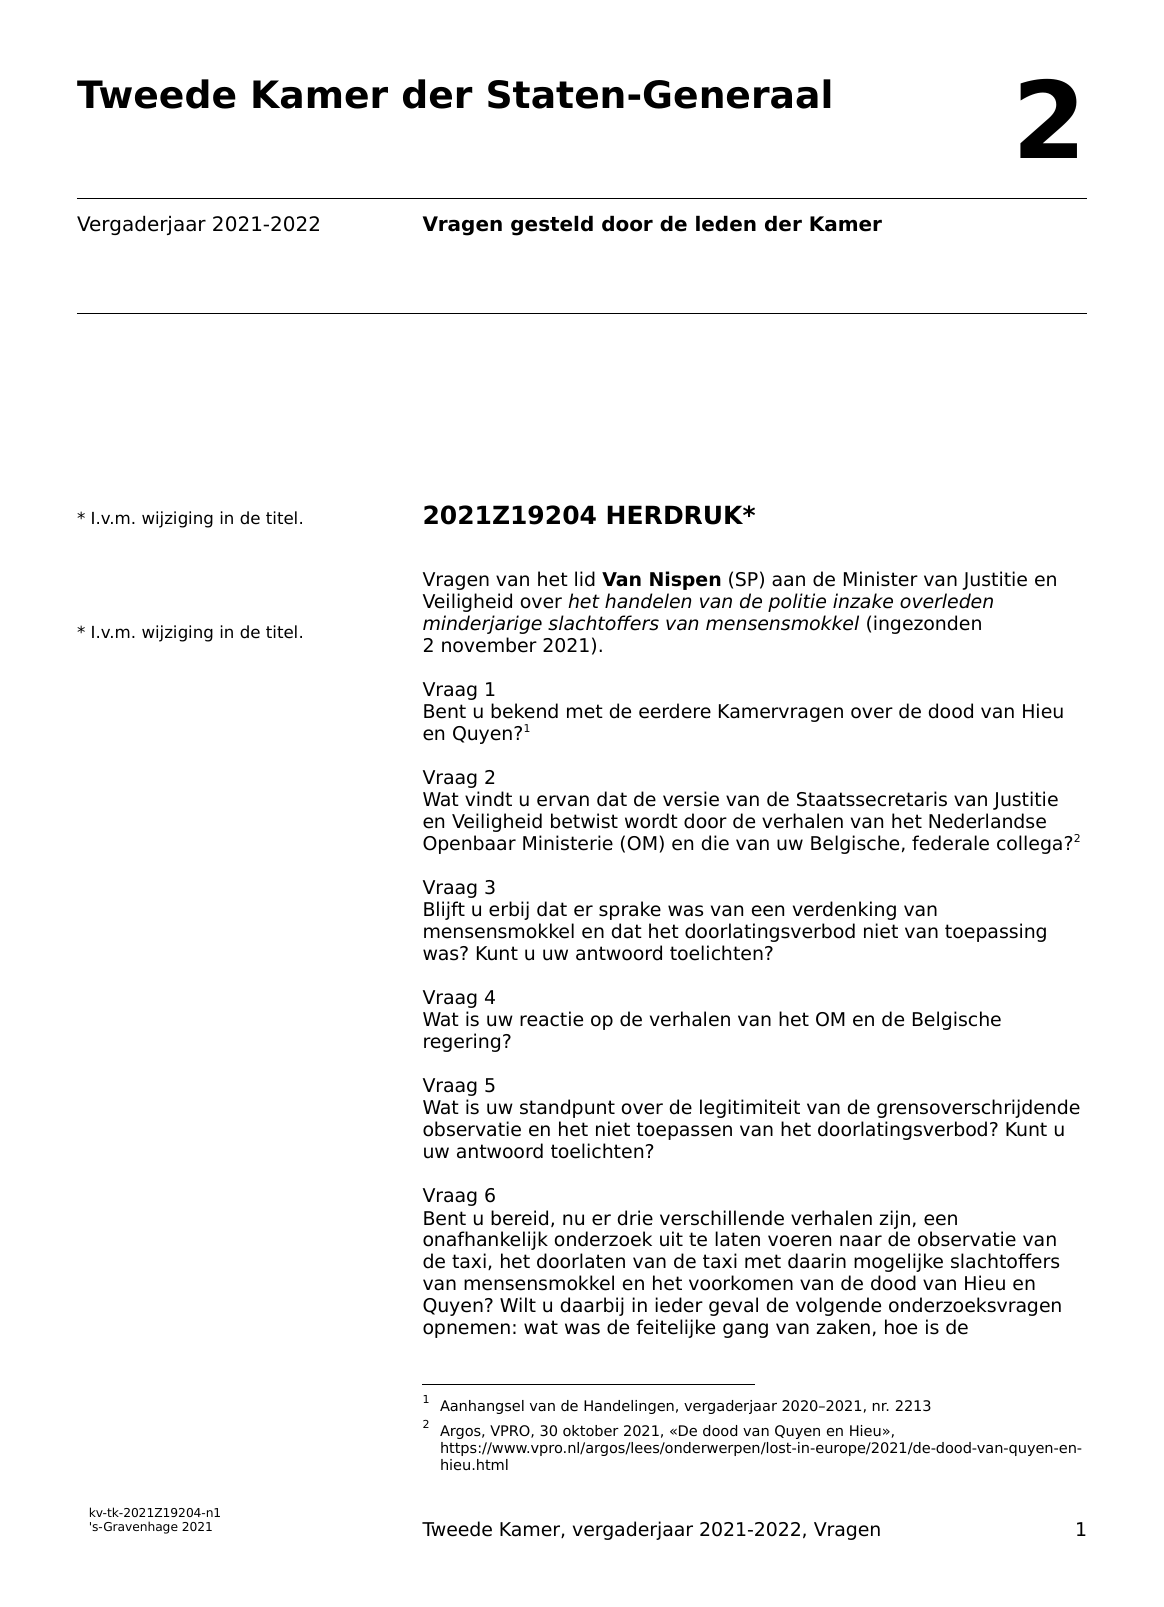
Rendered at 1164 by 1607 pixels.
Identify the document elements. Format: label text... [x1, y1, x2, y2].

text * I.v.m. wijziging in de titel. [77, 623, 396, 643]
text 's-Gravenhage 2021 [88, 1520, 323, 1534]
text Bent u bekend met de eerdere Kamervragen over de dood van Hieu en Quyen? [422, 701, 1087, 745]
text [77, 528, 396, 538]
text Vraag 6 [422, 1185, 1087, 1207]
text Aanhangsel van de Handelingen, vergaderjaar 2020–2021, nr. 2213 [422, 1393, 1087, 1416]
text Argos, VPRO, 30 oktober 2021, «De dood van Quyen en Hieu», https://www.vpro.nl/argos/lees/onderwerpen/lost-in-europe/2021/de-dood-van-quyen-en-hieu.html [422, 1418, 1087, 1474]
text Vraag 1 [422, 679, 1087, 701]
text Wat is uw reactie op de verhalen van het OM en de Belgische regering? [422, 1009, 1087, 1053]
table_header 2 [886, 59, 1087, 198]
text Vraag 5 [422, 1075, 1087, 1097]
table_cell Vragen gesteld door de leden der Kamer [422, 199, 1087, 313]
text Bent u bereid, nu er drie verschillende verhalen zijn, een onafhankelijk onderzoek uit te laten voeren naar de observatie van de taxi, het doorlaten van de taxi met daarin mogelijke slachtoffers van mensensmokkel en het voorkomen van de dood van Hieu en Quyen? Wilt u daarbij in ieder geval de volgende onderzoeksvragen opnemen: wat was de feitelijke gang van zaken, hoe is de [422, 1207, 1087, 1339]
text Vraag 3 [422, 877, 1087, 899]
text 2021Z19204 HERDRUK* [422, 501, 1087, 531]
table_header Tweede Kamer der Staten-Generaal [77, 59, 886, 198]
text Blijft u erbij dat er sprake was van een verdenking van mensensmokkel en dat het doorlatingsverbod niet van toepassing was? Kunt u uw antwoord toelichten? [422, 899, 1087, 965]
text Vraag 2 [422, 767, 1087, 789]
text * I.v.m. wijziging in de titel. [77, 509, 396, 528]
text kv-tk-2021Z19204-n1 [88, 1506, 323, 1520]
table_cell Vergaderjaar 2021-2022 [77, 199, 422, 313]
text Wat vindt u ervan dat de versie van de Staatssecretaris van Justitie en Veiligheid betwist wordt door de verhalen van het Nederlandse Openbaar Ministerie (OM) en die van uw Belgische, federale collega? [422, 789, 1087, 855]
text Wat is uw standpunt over de legitimiteit van de grensoverschrijdende observatie en het niet toepassen van het doorlatingsverbod? Kunt u uw antwoord toelichten? [422, 1097, 1087, 1163]
text Vraag 4 [422, 987, 1087, 1009]
text Vragen van het lid Van Nispen (SP) aan de Minister van Justitie en Veiligheid over het handelen van de politie inzake overleden minderjarige slachtoffers van mensensmokkel (ingezonden 2 november 2021). [422, 569, 1087, 657]
